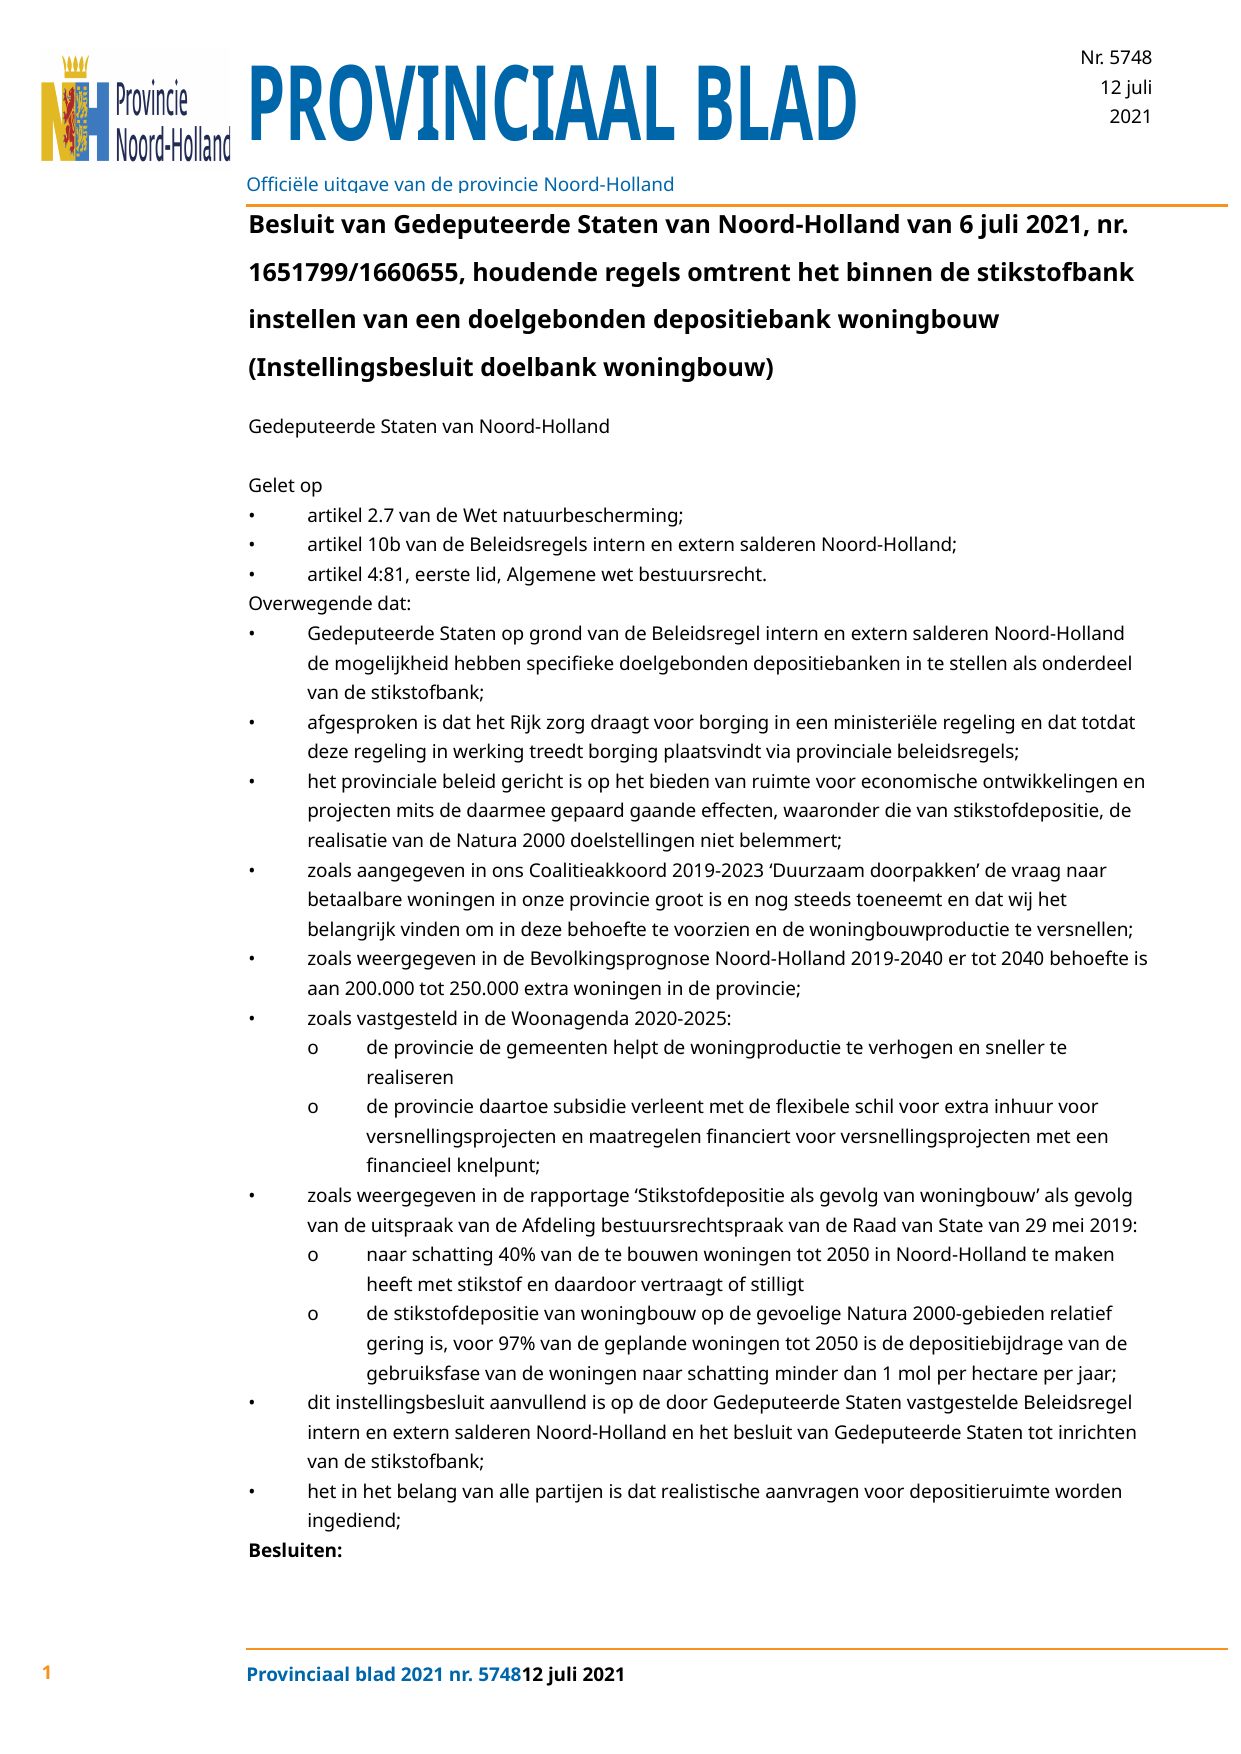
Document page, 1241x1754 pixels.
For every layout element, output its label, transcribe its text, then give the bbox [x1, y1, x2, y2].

text Besluiten: [248, 1537, 1152, 1563]
text Besluit van Gedeputeerde Staten van Noord-Holland van 6 juli 2021, nr. 1651799/1660655, houdende regels omtrent het binnen de stikstofbank instellen van een doelgebonden depositiebank woningbouw (Instellingsbesluit doelbank woningbouw) [248, 207, 1152, 384]
list de provincie de gemeenten helpt de woningproductie te verhogen en sneller te realiseren [307, 1034, 1152, 1090]
text Gelet op [248, 472, 1152, 498]
list zoals aangegeven in ons Coalitieakkoord 2019-2023 ‘Duurzaam doorpakken’ de vraag naar betaalbare woningen in onze provincie groot is en nog steeds toeneemt en dat wij het belangrijk vinden om in deze behoefte te voorzien en de woningbouwproductie te versnellen; [248, 857, 1152, 942]
picture [41, 47, 231, 172]
list Gedeputeerde Staten op grond van de Beleidsregel intern en extern salderen Noord-Holland de mogelijkheid hebben specifieke doelgebonden depositiebanken in te stellen als onderdeel van de stikstofbank; [248, 620, 1152, 705]
list de provincie daartoe subsidie verleent met de flexibele schil voor extra inhuur voor versnellingsprojecten en maatregelen financiert voor versnellingsprojecten met een financieel knelpunt; [307, 1093, 1152, 1178]
list artikel 10b van de Beleidsregels intern en extern salderen Noord-Holland; [248, 531, 1152, 557]
list dit instellingsbesluit aanvullend is op de door Gedeputeerde Staten vastgestelde Beleidsregel intern en extern salderen Noord-Holland en het besluit van Gedeputeerde Staten tot inrichten van de stikstofbank; [248, 1389, 1152, 1474]
list artikel 4:81, eerste lid, Algemene wet bestuursrecht. [248, 561, 1152, 587]
list het provinciale beleid gericht is op het bieden van ruimte voor economische ontwikkelingen en projecten mits de daarmee gepaard gaande effecten, waaronder die van stikstofdepositie, de realisatie van de Natura 2000 doelstellingen niet belemmert; [248, 768, 1152, 853]
list zoals vastgesteld in de Woonagenda 2020-2025: [248, 1005, 1152, 1031]
list artikel 2.7 van de Wet natuurbescherming; [248, 502, 1152, 528]
list zoals weergegeven in de rapportage ‘Stikstofdepositie als gevolg van woningbouw’ als gevolg van de uitspraak van de Afdeling bestuursrechtspraak van de Raad van State van 29 mei 2019: [248, 1182, 1152, 1238]
list het in het belang van alle partijen is dat realistische aanvragen voor depositieruimte worden ingediend; [248, 1478, 1152, 1533]
list zoals weergegeven in de Bevolkingsprognose Noord-Holland 2019-2040 er tot 2040 behoefte is aan 200.000 tot 250.000 extra woningen in de provincie; [248, 946, 1152, 1001]
list afgesproken is dat het Rijk zorg draagt voor borging in een ministeriële regeling en dat totdat deze regeling in werking treedt borging plaatsvindt via provinciale beleidsregels; [248, 709, 1152, 764]
list naar schatting 40% van de te bouwen woningen tot 2050 in Noord-Holland te maken heeft met stikstof en daardoor vertraagt of stilligt [307, 1241, 1152, 1297]
text Overwegende dat: [248, 591, 1152, 616]
text Gedeputeerde Staten van Noord-Holland [248, 413, 1152, 439]
list de stikstofdepositie van woningbouw op de gevoelige Natura 2000-gebieden relatief gering is, voor 97% van de geplande woningen tot 2050 is de depositiebijdrage van de gebruiksfase van de woningen naar schatting minder dan 1 mol per hectare per jaar; [307, 1301, 1152, 1386]
